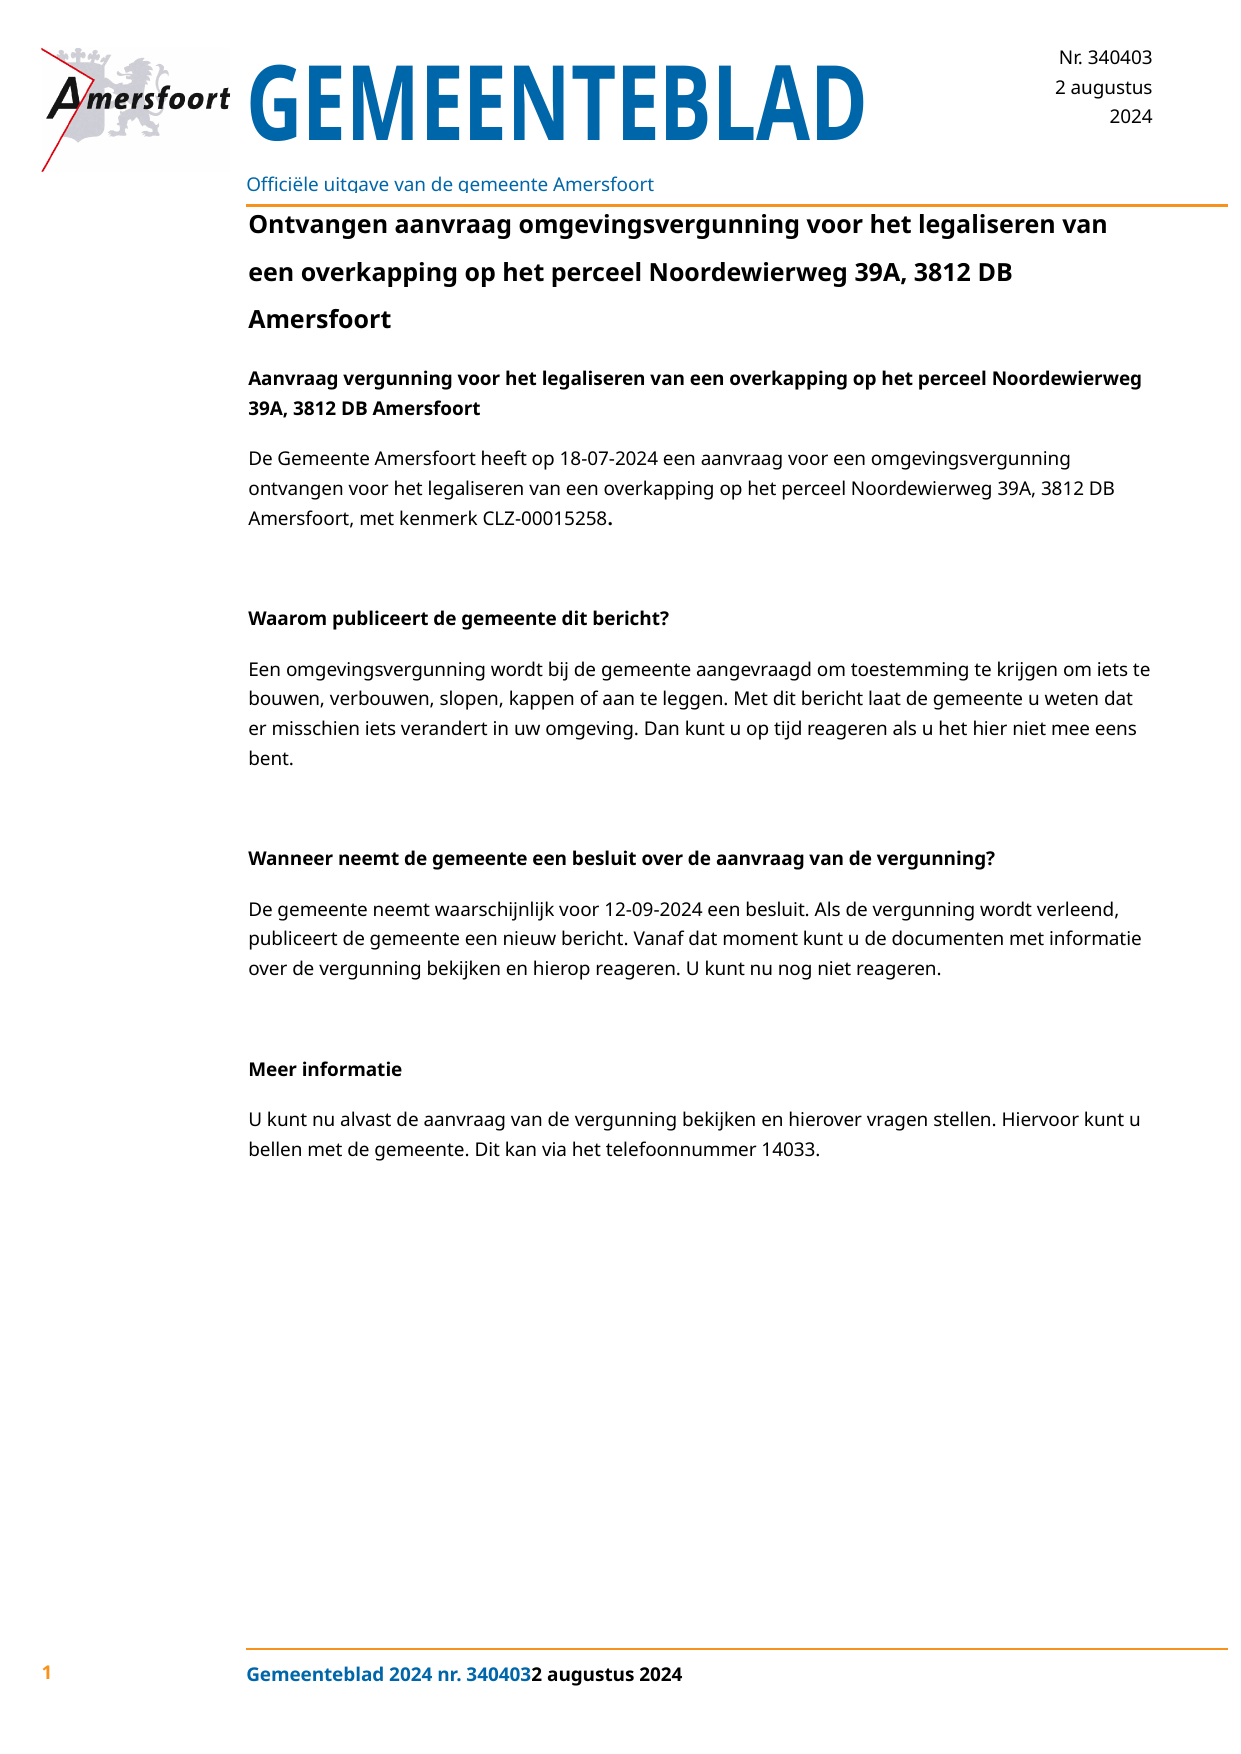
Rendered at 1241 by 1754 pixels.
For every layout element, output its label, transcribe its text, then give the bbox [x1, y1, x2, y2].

text Meer informatie [248, 1056, 1152, 1082]
text De gemeente neemt waarschijnlijk voor 12-09-2024 een besluit. Als de vergunning wordt verleend, publiceert de gemeente een nieuw bericht. Vanaf dat moment kunt u de documenten met informatie over de vergunning bekijken en hierop reageren. U kunt nu nog niet reageren. [248, 896, 1152, 981]
text Waarom publiceert de gemeente dit bericht? [248, 606, 1152, 631]
text Een omgevingsvergunning wordt bij de gemeente aangevraagd om toestemming te krijgen om iets te bouwen, verbouwen, slopen, kappen of aan te leggen. Met dit bericht laat de gemeente u weten dat er misschien iets verandert in uw omgeving. Dan kunt u op tijd reageren als u het hier niet mee eens bent. [248, 656, 1152, 770]
text U kunt nu alvast de aanvraag van de vergunning bekijken en hierover vragen stellen. Hiervoor kunt u bellen met de gemeente. Dit kan via het telefoonnummer 14033. [248, 1106, 1152, 1162]
text Wanneer neemt de gemeente een besluit over de aanvraag van de vergunning? [248, 846, 1152, 871]
text De Gemeente Amersfoort heeft op 18-07-2024 een aanvraag voor een omgevingsvergunning ontvangen voor het legaliseren van een overkapping op het perceel Noordewierweg 39A, 3812 DB Amersfoort, met kenmerk CLZ-00015258. [248, 446, 1152, 530]
text Aanvraag vergunning voor het legaliseren van een overkapping op het perceel Noordewierweg 39A, 3812 DB Amersfoort [248, 366, 1152, 421]
picture [41, 47, 231, 172]
text Ontvangen aanvraag omgevingsvergunning voor het legaliseren van een overkapping op het perceel Noordewierweg 39A, 3812 DB Amersfoort [248, 207, 1152, 336]
